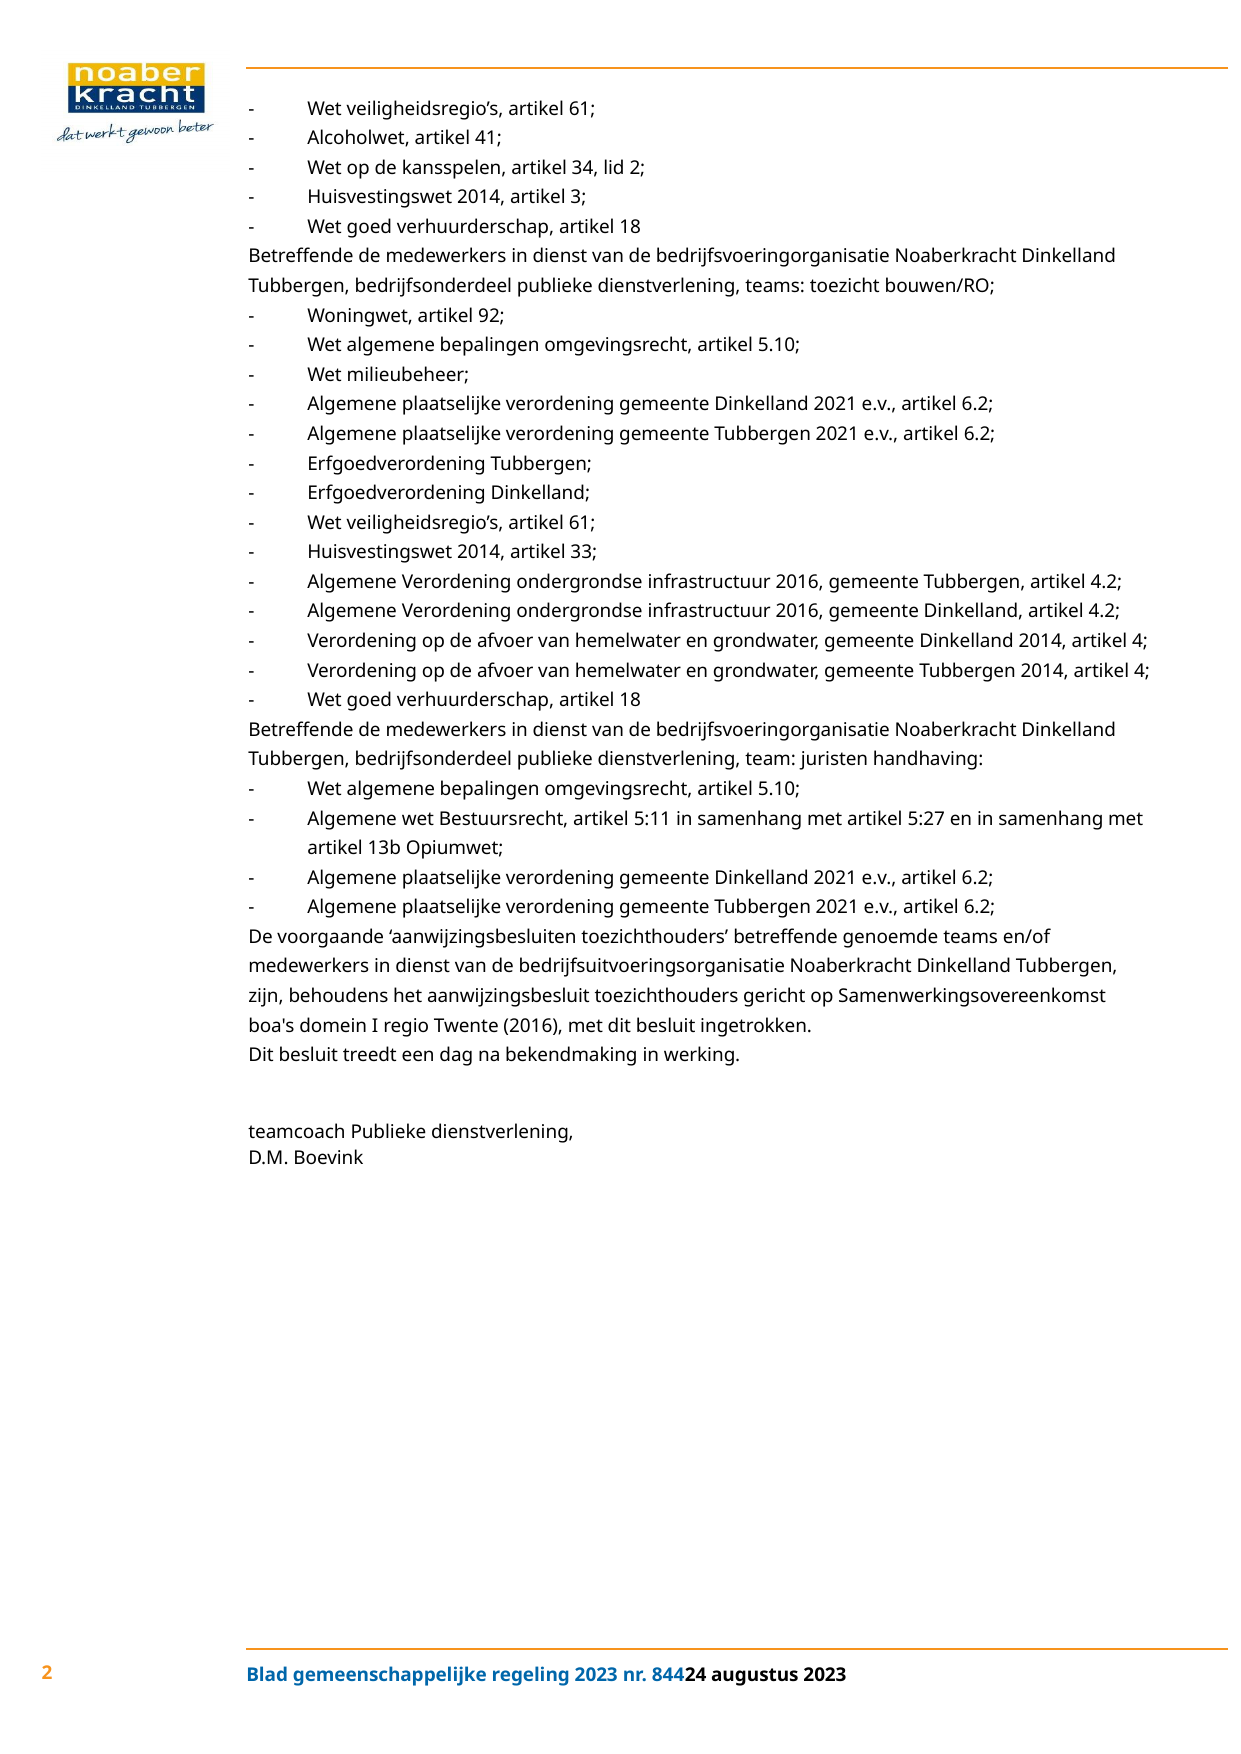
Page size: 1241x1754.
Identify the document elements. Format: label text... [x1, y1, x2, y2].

list Verordening op de afvoer van hemelwater en grondwater, gemeente Dinkelland 2014, artikel 4; [248, 627, 1152, 653]
text Betreffende de medewerkers in dienst van de bedrijfsvoeringorganisatie Noaberkracht Dinkelland Tubbergen, bedrijfsonderdeel publieke dienstverlening, team: juristen handhaving: [248, 716, 1152, 771]
list Algemene plaatselijke verordening gemeente Dinkelland 2021 e.v., artikel 6.2; [248, 864, 1152, 890]
list Algemene plaatselijke verordening gemeente Tubbergen 2021 e.v., artikel 6.2; [248, 893, 1152, 919]
list Alcoholwet, artikel 41; [248, 124, 1152, 150]
list Wet milieubeheer; [248, 361, 1152, 387]
list Wet algemene bepalingen omgevingsrecht, artikel 5.10; [248, 775, 1152, 801]
list Algemene Verordening ondergrondse infrastructuur 2016, gemeente Dinkelland, artikel 4.2; [248, 598, 1152, 623]
text teamcoach Publieke dienstverlening, [248, 1119, 1152, 1144]
list Wet goed verhuurderschap, artikel 18 [248, 686, 1152, 712]
text Dit besluit treedt een dag na bekendmaking in werking. [248, 1041, 1152, 1067]
list Verordening op de afvoer van hemelwater en grondwater, gemeente Tubbergen 2014, artikel 4; [248, 657, 1152, 683]
text Betreffende de medewerkers in dienst van de bedrijfsvoeringorganisatie Noaberkracht Dinkelland Tubbergen, bedrijfsonderdeel publieke dienstverlening, teams: toezicht bouwen/RO; [248, 243, 1152, 298]
list Algemene plaatselijke verordening gemeente Dinkelland 2021 e.v., artikel 6.2; [248, 391, 1152, 416]
list Wet algemene bepalingen omgevingsrecht, artikel 5.10; [248, 331, 1152, 357]
list Wet goed verhuurderschap, artikel 18 [248, 213, 1152, 239]
list Wet veiligheidsregio’s, artikel 61; [248, 95, 1152, 121]
list Erfgoedverordening Dinkelland; [248, 479, 1152, 505]
picture [41, 47, 231, 172]
list Erfgoedverordening Tubbergen; [248, 450, 1152, 476]
list Wet veiligheidsregio’s, artikel 61; [248, 509, 1152, 535]
list Huisvestingswet 2014, artikel 33; [248, 538, 1152, 564]
list Wet op de kansspelen, artikel 34, lid 2; [248, 154, 1152, 180]
list Huisvestingswet 2014, artikel 3; [248, 183, 1152, 209]
text De voorgaande ‘aanwijzingsbesluiten toezichthouders’ betreffende genoemde teams en/of medewerkers in dienst van de bedrijfsuitvoeringsorganisatie Noaberkracht Dinkelland Tubbergen, zijn, behoudens het aanwijzingsbesluit toezichthouders gericht op Samenwerkingsovereenkomst boa's domein I regio Twente (2016), met dit besluit ingetrokken. [248, 923, 1152, 1038]
list Woningwet, artikel 92; [248, 302, 1152, 328]
list Algemene Verordening ondergrondse infrastructuur 2016, gemeente Tubbergen, artikel 4.2; [248, 568, 1152, 594]
text D.M. Boevink [248, 1144, 1152, 1170]
list Algemene plaatselijke verordening gemeente Tubbergen 2021 e.v., artikel 6.2; [248, 420, 1152, 446]
list Algemene wet Bestuursrecht, artikel 5:11 in samenhang met artikel 5:27 en in samenhang met artikel 13b Opiumwet; [248, 805, 1152, 860]
